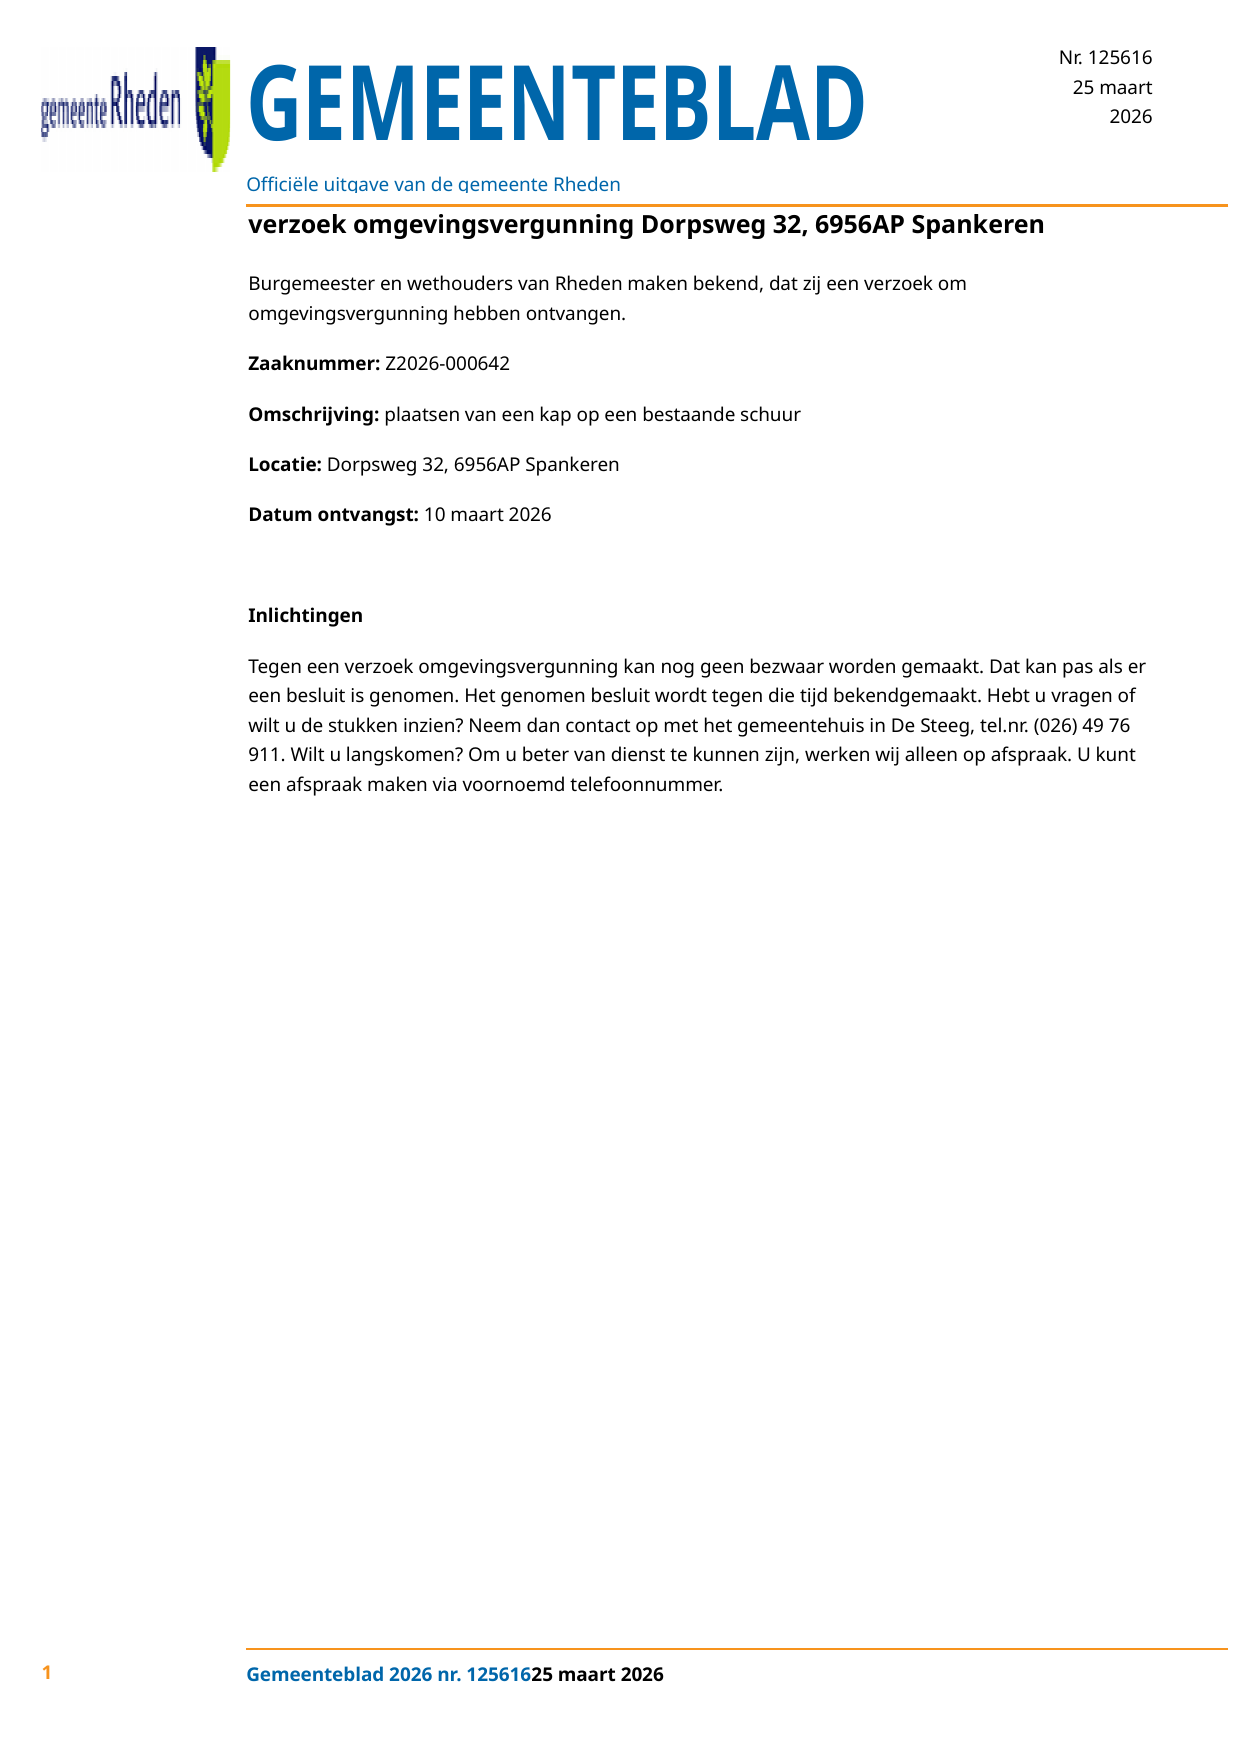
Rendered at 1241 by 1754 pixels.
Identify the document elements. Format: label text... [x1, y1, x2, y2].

text Locatie: Dorpsweg 32, 6956AP Spankeren [248, 451, 1152, 477]
text Tegen een verzoek omgevingsvergunning kan nog geen bezwaar worden gemaakt. Dat kan pas als er een besluit is genomen. Het genomen besluit wordt tegen die tijd bekendgemaakt. Hebt u vragen of wilt u de stukken inzien? Neem dan contact op met het gemeentehuis in De Steeg, tel.nr. (026) 49 76 911. Wilt u langskomen? Om u beter van dienst te kunnen zijn, werken wij alleen op afspraak. U kunt een afspraak maken via voornoemd telefoonnummer. [248, 653, 1152, 797]
text Omschrijving: plaatsen van een kap op een bestaande schuur [248, 401, 1152, 426]
picture [41, 47, 231, 172]
text Inlichtingen [248, 602, 1152, 628]
text Burgemeester en wethouders van Rheden maken bekend, dat zij een verzoek om omgevingsvergunning hebben ontvangen. [248, 270, 1152, 326]
text verzoek omgevingsvergunning Dorpsweg 32, 6956AP Spankeren [248, 207, 1152, 241]
text Zaaknummer: Z2026-000642 [248, 350, 1152, 376]
text Datum ontvangst: 10 maart 2026 [248, 502, 1152, 527]
